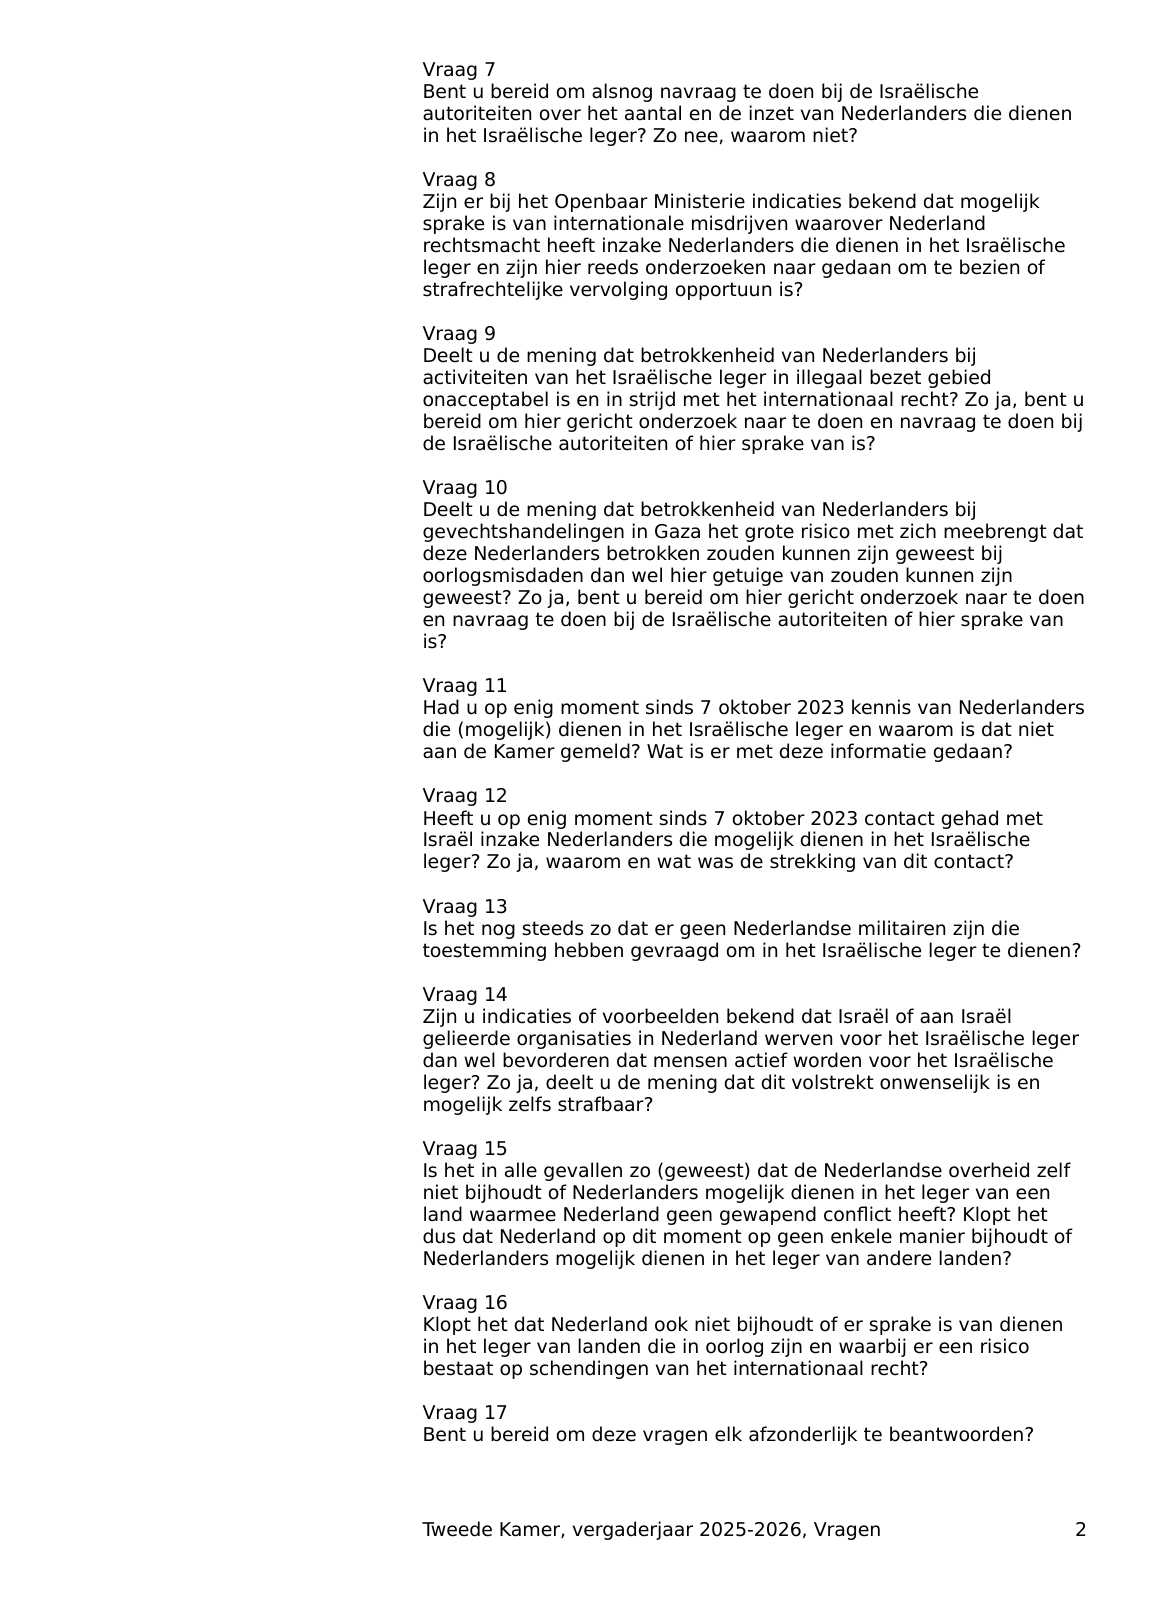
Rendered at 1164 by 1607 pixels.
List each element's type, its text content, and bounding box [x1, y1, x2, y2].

text Vraag 17 [422, 1402, 1087, 1424]
text Vraag 10 [422, 477, 1087, 499]
text Deelt u de mening dat betrokkenheid van Nederlanders bij gevechtshandelingen in Gaza het grote risico met zich meebrengt dat deze Nederlanders betrokken zouden kunnen zijn geweest bij oorlogsmisdaden dan wel hier getuige van zouden kunnen zijn geweest? Zo ja, bent u bereid om hier gericht onderzoek naar te doen en navraag te doen bij de Israëlische autoriteiten of hier sprake van is? [422, 499, 1087, 653]
text Vraag 13 [422, 896, 1087, 917]
text Deelt u de mening dat betrokkenheid van Nederlanders bij activiteiten van het Israëlische leger in illegaal bezet gebied onacceptabel is en in strijd met het internationaal recht? Zo ja, bent u bereid om hier gericht onderzoek naar te doen en navraag te doen bij de Israëlische autoriteiten of hier sprake van is? [422, 345, 1087, 455]
text Vraag 15 [422, 1138, 1087, 1160]
text Vraag 11 [422, 675, 1087, 697]
text Vraag 8 [422, 169, 1087, 191]
text Vraag 12 [422, 785, 1087, 807]
text Heeft u op enig moment sinds 7 oktober 2023 contact gehad met Israël inzake Nederlanders die mogelijk dienen in het Israëlische leger? Zo ja, waarom en wat was de strekking van dit contact? [422, 807, 1087, 873]
text Bent u bereid om deze vragen elk afzonderlijk te beantwoorden? [422, 1424, 1087, 1446]
text Bent u bereid om alsnog navraag te doen bij de Israëlische autoriteiten over het aantal en de inzet van Nederlanders die dienen in het Israëlische leger? Zo nee, waarom niet? [422, 81, 1087, 147]
text Klopt het dat Nederland ook niet bijhoudt of er sprake is van dienen in het leger van landen die in oorlog zijn en waarbij er een risico bestaat op schendingen van het internationaal recht? [422, 1314, 1087, 1380]
text Had u op enig moment sinds 7 oktober 2023 kennis van Nederlanders die (mogelijk) dienen in het Israëlische leger en waarom is dat niet aan de Kamer gemeld? Wat is er met deze informatie gedaan? [422, 697, 1087, 763]
text Vraag 9 [422, 323, 1087, 345]
text Is het in alle gevallen zo (geweest) dat de Nederlandse overheid zelf niet bijhoudt of Nederlanders mogelijk dienen in het leger van een land waarmee Nederland geen gewapend conflict heeft? Klopt het dus dat Nederland op dit moment op geen enkele manier bijhoudt of Nederlanders mogelijk dienen in het leger van andere landen? [422, 1160, 1087, 1269]
text Vraag 16 [422, 1292, 1087, 1314]
text Zijn er bij het Openbaar Ministerie indicaties bekend dat mogelijk sprake is van internationale misdrijven waarover Nederland rechtsmacht heeft inzake Nederlanders die dienen in het Israëlische leger en zijn hier reeds onderzoeken naar gedaan om te bezien of strafrechtelijke vervolging opportuun is? [422, 191, 1087, 301]
text Is het nog steeds zo dat er geen Nederlandse militairen zijn die toestemming hebben gevraagd om in het Israëlische leger te dienen? [422, 917, 1087, 961]
text Zijn u indicaties of voorbeelden bekend dat Israël of aan Israël gelieerde organisaties in Nederland werven voor het Israëlische leger dan wel bevorderen dat mensen actief worden voor het Israëlische leger? Zo ja, deelt u de mening dat dit volstrekt onwenselijk is en mogelijk zelfs strafbaar? [422, 1006, 1087, 1116]
text Vraag 7 [422, 59, 1087, 81]
text Vraag 14 [422, 984, 1087, 1006]
